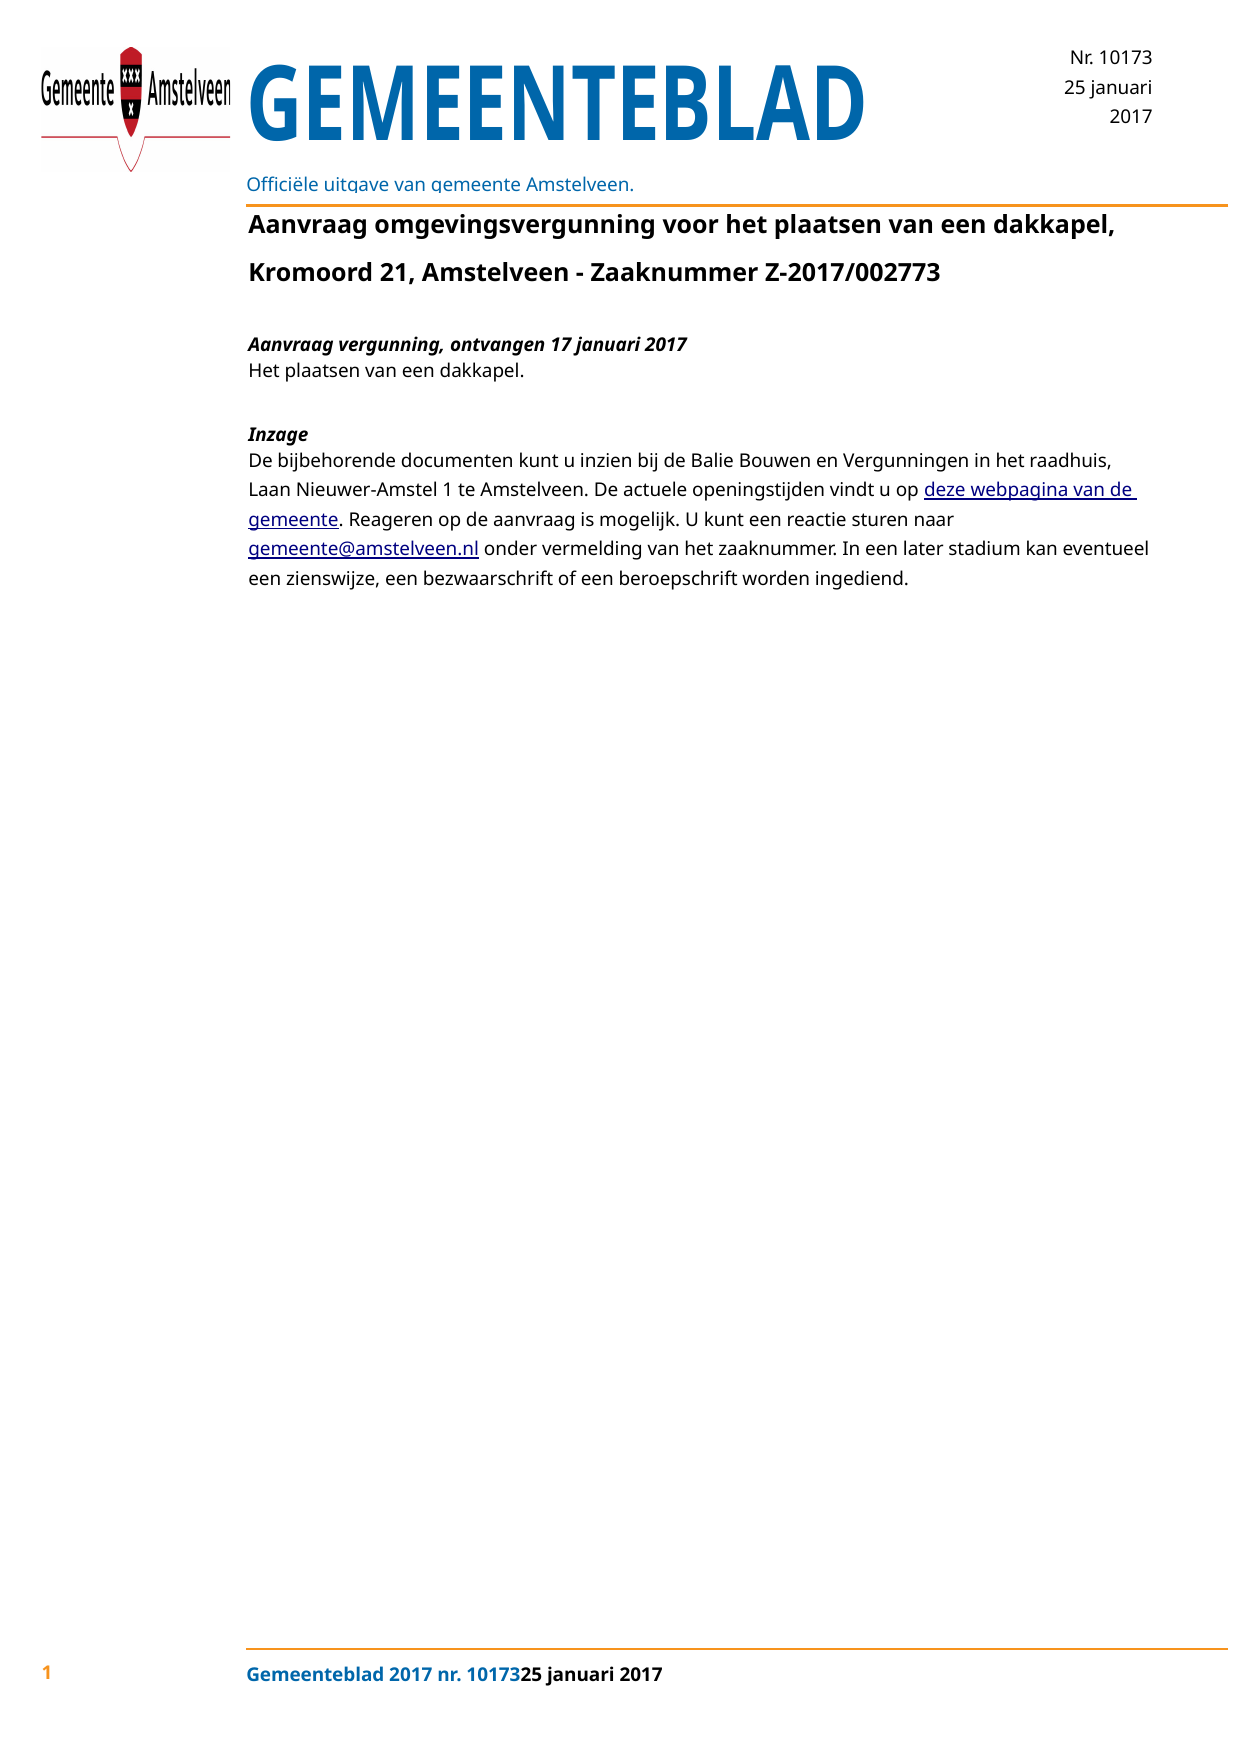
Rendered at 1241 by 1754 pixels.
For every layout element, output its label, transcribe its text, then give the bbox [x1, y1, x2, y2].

text Het plaatsen van een dakkapel. [248, 357, 1152, 383]
text Inzage [248, 421, 1152, 447]
text Aanvraag vergunning, ontvangen 17 januari 2017 [248, 331, 1152, 357]
text Aanvraag omgevingsvergunning voor het plaatsen van een dakkapel, Kromoord 21, Amstelveen - Zaaknummer Z-2017/002773 [248, 207, 1152, 288]
text De bijbehorende documenten kunt u inzien bij de Balie Bouwen en Vergunningen in het raadhuis, Laan Nieuwer-Amstel 1 te Amstelveen. De actuele openingstijden vindt u op deze webpagina van de gemeente. Reageren op de aanvraag is mogelijk. U kunt een reactie sturen naar gemeente@amstelveen.nl onder vermelding van het zaaknummer. In een later stadium kan eventueel een zienswijze, een bezwaarschrift of een beroepschrift worden ingediend. [248, 447, 1152, 591]
picture [41, 47, 231, 172]
